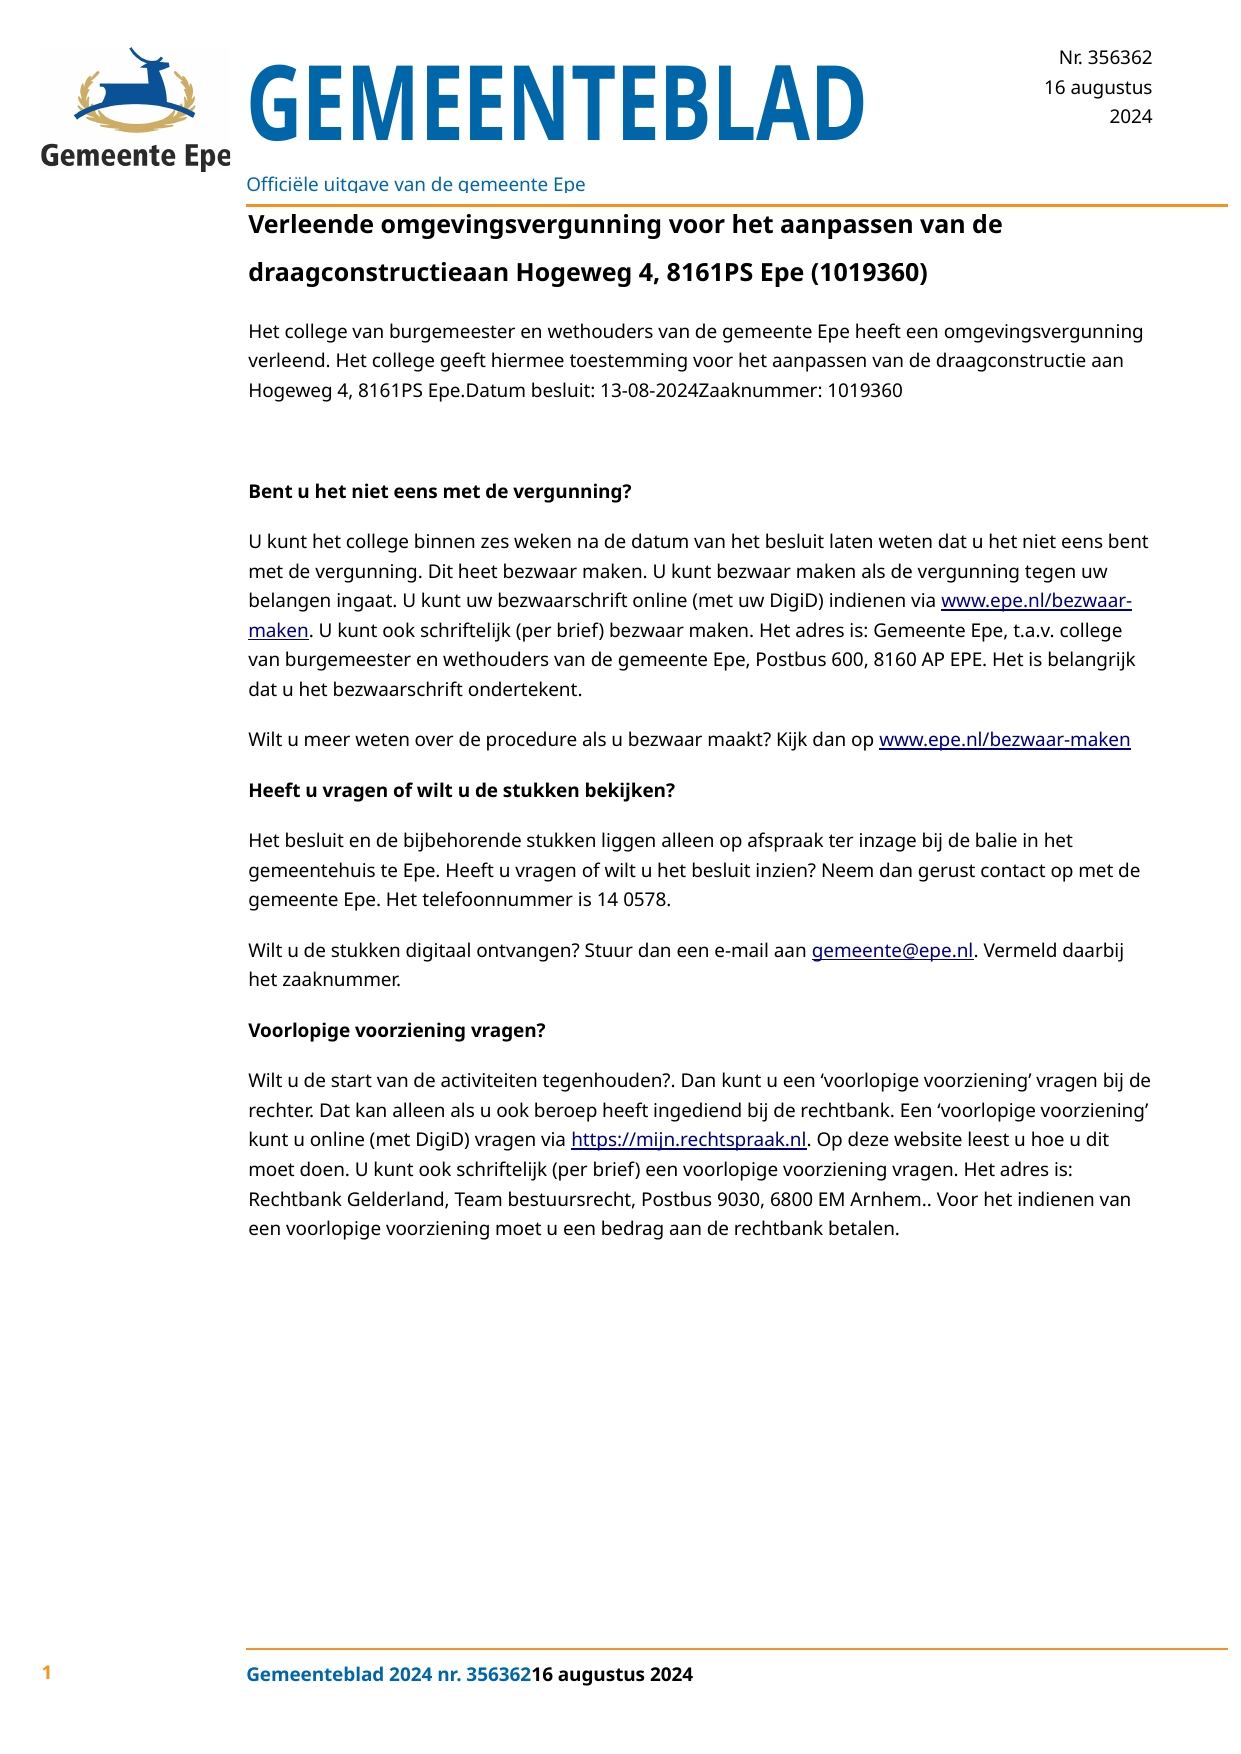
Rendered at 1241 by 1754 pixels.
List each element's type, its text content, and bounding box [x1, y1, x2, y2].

picture [41, 47, 231, 172]
text Het besluit en de bijbehorende stukken liggen alleen op afspraak ter inzage bij de balie in het gemeentehuis te Epe. Heeft u vragen of wilt u het besluit inzien? Neem dan gerust contact op met de gemeente Epe. Het telefoonnummer is 14 0578. [248, 827, 1152, 912]
text Voorlopige voorziening vragen? [248, 1017, 1152, 1043]
text Het college van burgemeester en wethouders van de gemeente Epe heeft een omgevingsvergunning verleend. Het college geeft hiermee toestemming voor het aanpassen van de draagconstructie aan Hogeweg 4, 8161PS Epe.Datum besluit: 13-08-2024Zaaknummer: 1019360 [248, 318, 1152, 403]
text Verleende omgevingsvergunning voor het aanpassen van de draagconstructieaan Hogeweg 4, 8161PS Epe (1019360) [248, 207, 1152, 288]
text Bent u het niet eens met de vergunning? [248, 478, 1152, 504]
text U kunt het college binnen zes weken na de datum van het besluit laten weten dat u het niet eens bent met de vergunning. Dit heet bezwaar maken. U kunt bezwaar maken als de vergunning tegen uw belangen ingaat. U kunt uw bezwaarschrift online (met uw DigiD) indienen via www.epe.nl/bezwaar-maken. U kunt ook schriftelijk (per brief) bezwaar maken. Het adres is: Gemeente Epe, t.a.v. college van burgemeester en wethouders van de gemeente Epe, Postbus 600, 8160 AP EPE. Het is belangrijk dat u het bezwaarschrift ondertekent. [248, 528, 1152, 702]
text Wilt u meer weten over de procedure als u bezwaar maakt? Kijk dan op www.epe.nl/bezwaar-maken [248, 727, 1152, 752]
text Wilt u de stukken digitaal ontvangen? Stuur dan een e-mail aan gemeente@epe.nl. Vermeld daarbij het zaaknummer. [248, 937, 1152, 992]
text Wilt u de start van de activiteiten tegenhouden?. Dan kunt u een ‘voorlopige voorziening’ vragen bij de rechter. Dat kan alleen als u ook beroep heeft ingediend bij de rechtbank. Een ‘voorlopige voorziening’ kunt u online (met DigiD) vragen via https://mijn.rechtspraak.nl. Op deze website leest u hoe u dit moet doen. U kunt ook schriftelijk (per brief) een voorlopige voorziening vragen. Het adres is: Rechtbank Gelderland, Team bestuursrecht, Postbus 9030, 6800 EM Arnhem.. Voor het indienen van een voorlopige voorziening moet u een bedrag aan de rechtbank betalen. [248, 1067, 1152, 1241]
text Heeft u vragen of wilt u de stukken bekijken? [248, 777, 1152, 803]
